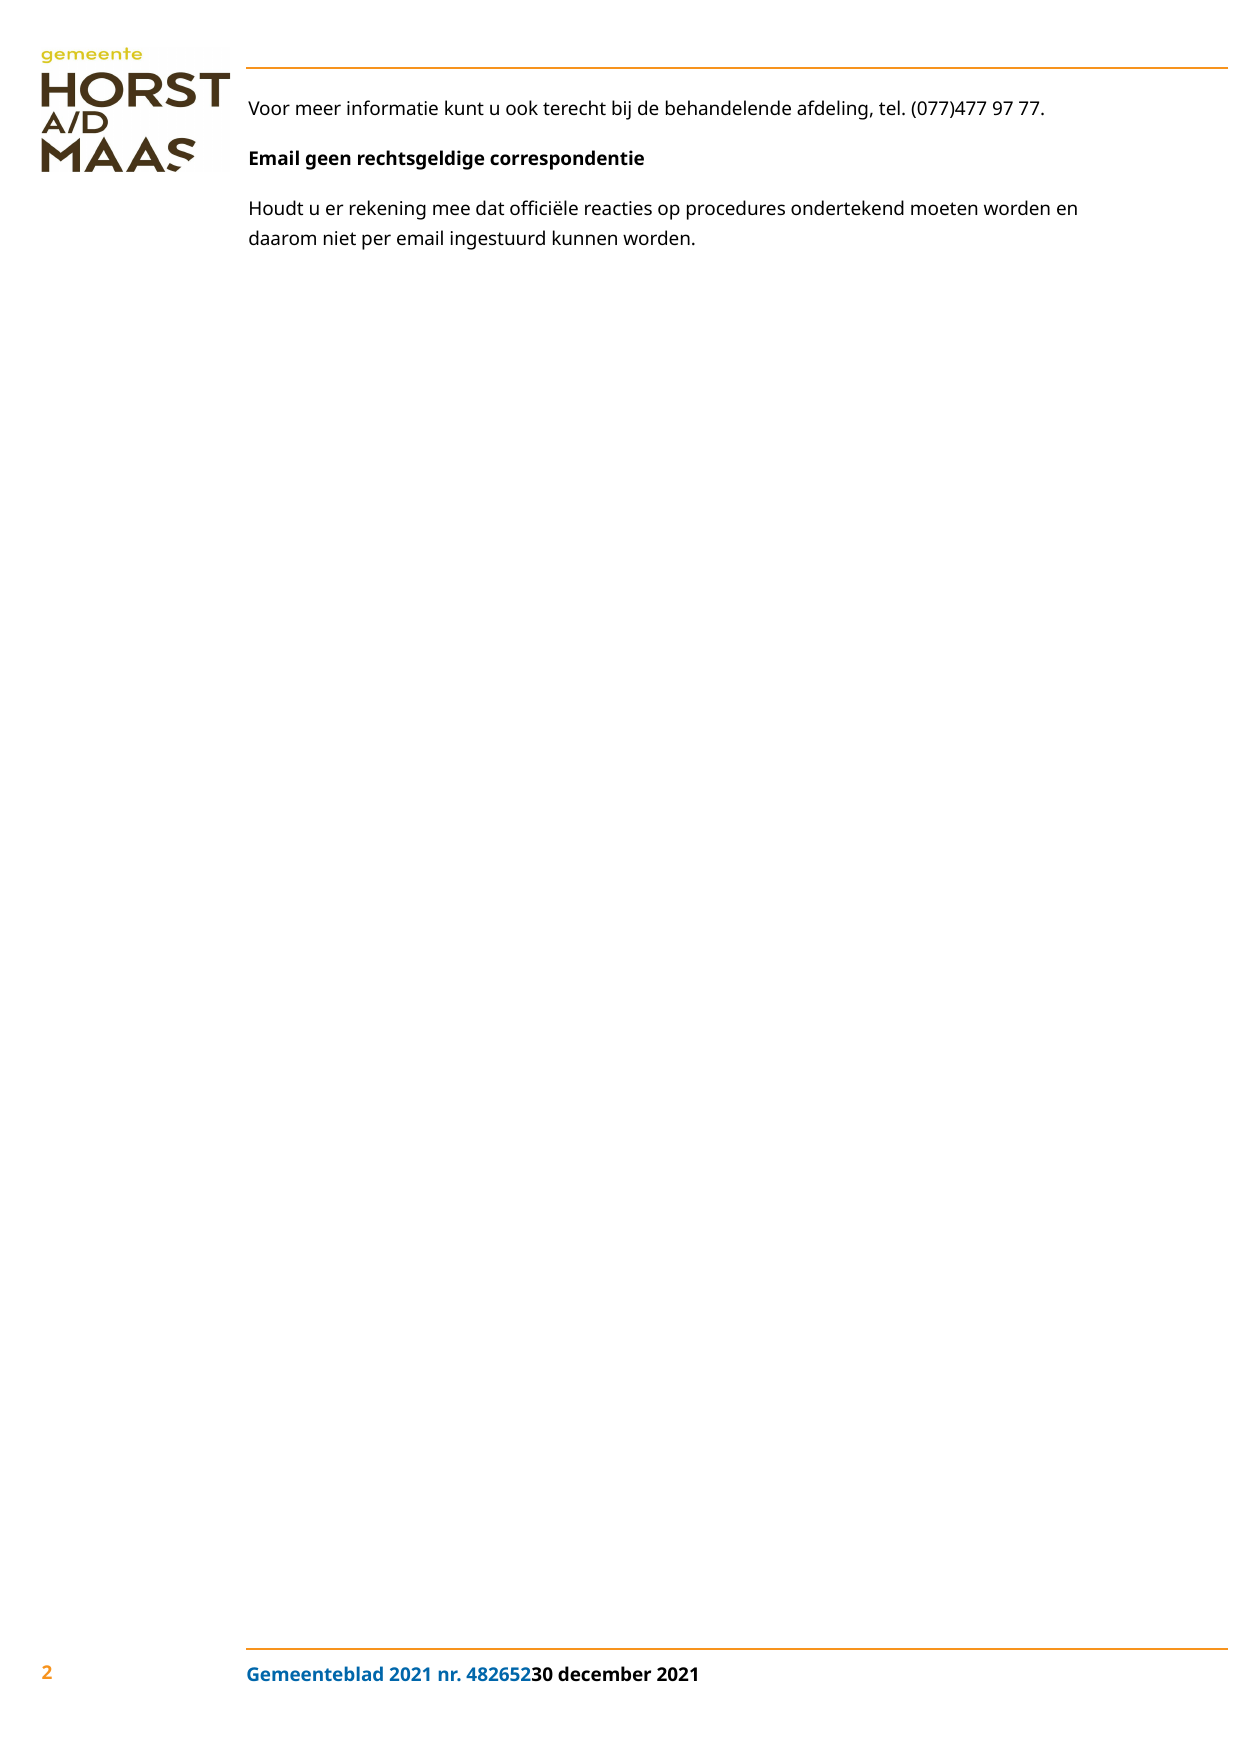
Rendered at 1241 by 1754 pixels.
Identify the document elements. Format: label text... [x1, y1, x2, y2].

text Houdt u er rekening mee dat officiële reacties op procedures ondertekend moeten worden en daarom niet per email ingestuurd kunnen worden. [248, 196, 1152, 251]
text Email geen rechtsgeldige correspondentie [248, 145, 1152, 171]
text Voor meer informatie kunt u ook terecht bij de behandelende afdeling, tel. (077)477 97 77. [248, 95, 1152, 121]
picture [41, 47, 231, 172]
